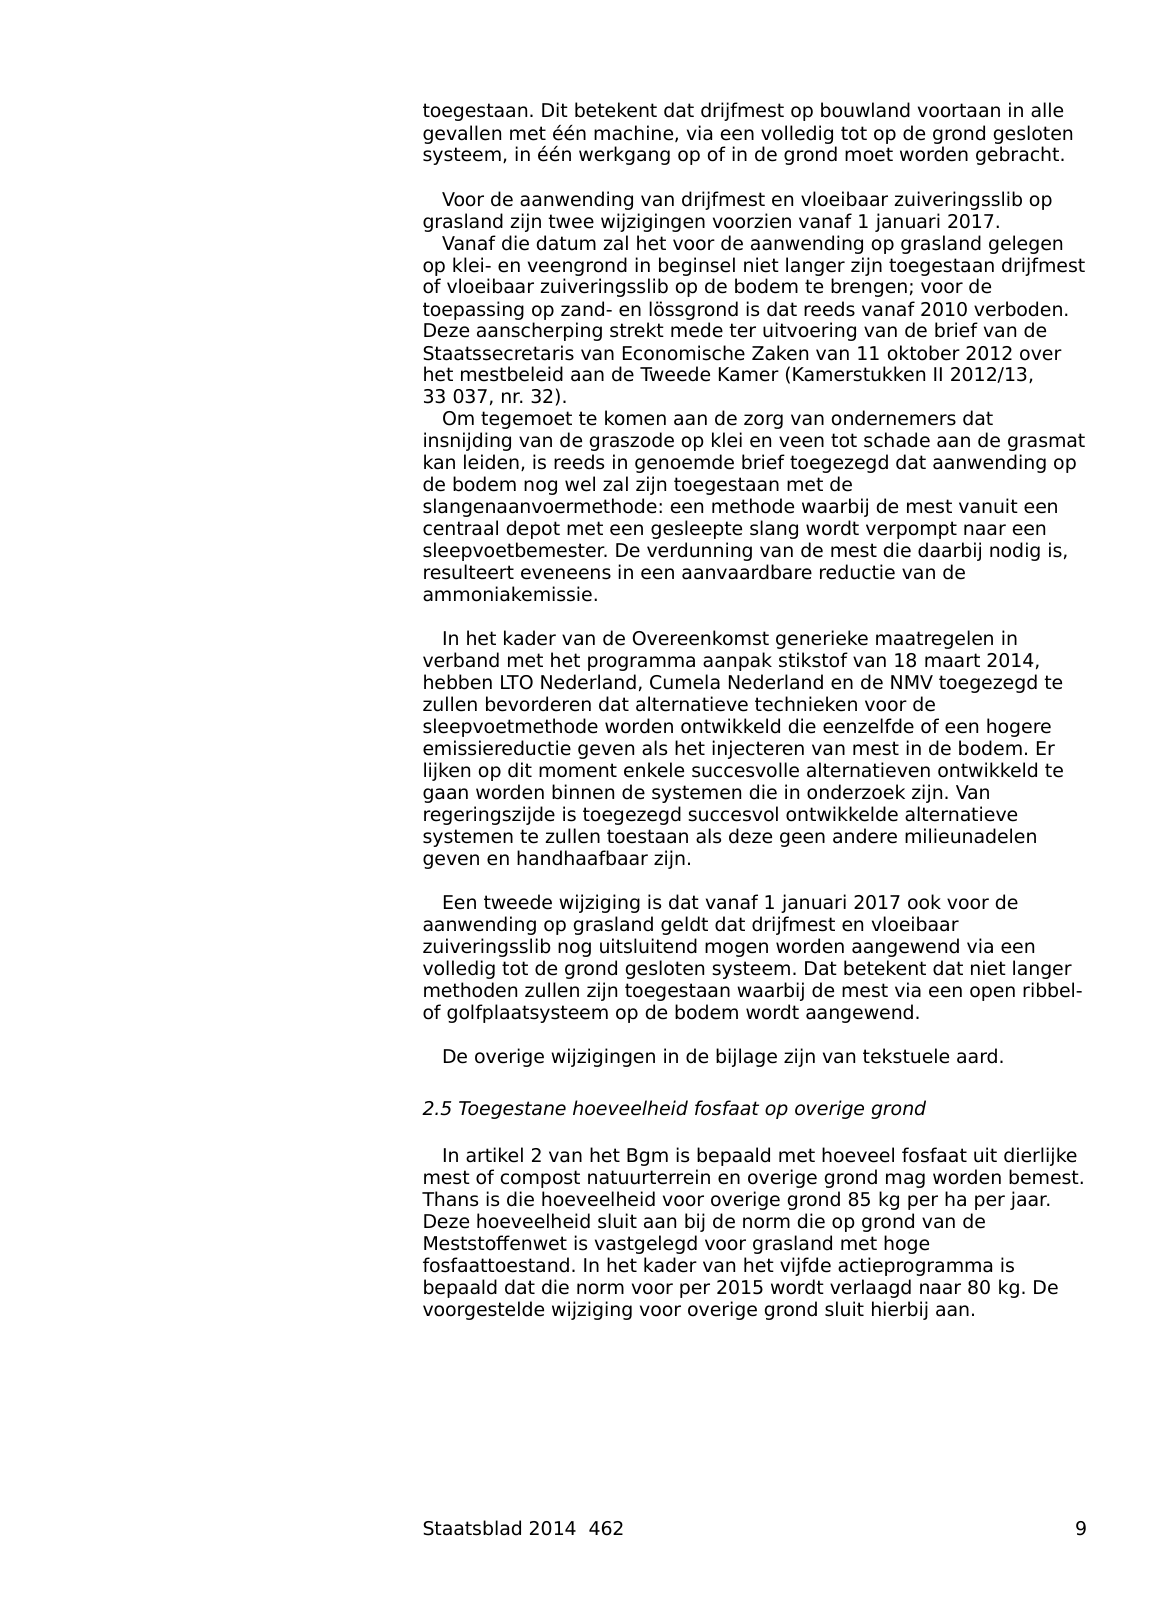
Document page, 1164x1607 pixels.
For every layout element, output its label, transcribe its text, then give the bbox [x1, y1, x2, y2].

text Voor de aanwending van drijfmest en vloeibaar zuiveringsslib op grasland zijn twee wijzigingen voorzien vanaf 1 januari 2017. [422, 188, 1087, 232]
text toegestaan. Dit betekent dat drijfmest op bouwland voortaan in alle gevallen met één machine, via een volledig tot op de grond gesloten systeem, in één werkgang op of in de grond moet worden gebracht. [422, 100, 1087, 166]
text In het kader van de Overeenkomst generieke maatregelen in verband met het programma aanpak stikstof van 18 maart 2014, hebben LTO Nederland, Cumela Nederland en de NMV toegezegd te zullen bevorderen dat alternatieve technieken voor de sleepvoetmethode worden ontwikkeld die eenzelfde of een hogere emissiereductie geven als het injecteren van mest in de bodem. Er lijken op dit moment enkele succesvolle alternatieven ontwikkeld te gaan worden binnen de systemen die in onderzoek zijn. Van regeringszijde is toegezegd succesvol ontwikkelde alternatieve systemen te zullen toestaan als deze geen andere milieunadelen geven en handhaafbaar zijn. [422, 628, 1087, 870]
text Een tweede wijziging is dat vanaf 1 januari 2017 ook voor de aanwending op grasland geldt dat drijfmest en vloeibaar zuiveringsslib nog uitsluitend mogen worden aangewend via een volledig tot de grond gesloten systeem. Dat betekent dat niet langer methoden zullen zijn toegestaan waarbij de mest via een open ribbel- of golfplaatsysteem op de bodem wordt aangewend. [422, 892, 1087, 1024]
text Om tegemoet te komen aan de zorg van ondernemers dat insnijding van de graszode op klei en veen tot schade aan de grasmat kan leiden, is reeds in genoemde brief toegezegd dat aanwending op de bodem nog wel zal zijn toegestaan met de slangenaanvoermethode: een methode waarbij de mest vanuit een centraal depot met een gesleepte slang wordt verpompt naar een sleepvoetbemester. De verdunning van de mest die daarbij nodig is, resulteert eveneens in een aanvaardbare reductie van de ammoniakemissie. [422, 408, 1087, 606]
text De overige wijzigingen in de bijlage zijn van tekstuele aard. [422, 1046, 1087, 1068]
text In artikel 2 van het Bgm is bepaald met hoeveel fosfaat uit dierlijke mest of compost natuurterrein en overige grond mag worden bemest. Thans is die hoeveelheid voor overige grond 85 kg per ha per jaar. Deze hoeveelheid sluit aan bij de norm die op grond van de Meststoffenwet is vastgelegd voor grasland met hoge fosfaattoestand. In het kader van het vijfde actieprogramma is bepaald dat die norm voor per 2015 wordt verlaagd naar 80 kg. De voorgestelde wijziging voor overige grond sluit hierbij aan. [422, 1145, 1087, 1321]
subtitle 2.5 Toegestane hoeveelheid fosfaat op overige grond [422, 1098, 1087, 1120]
text Vanaf die datum zal het voor de aanwending op grasland gelegen op klei- en veengrond in beginsel niet langer zijn toegestaan drijfmest of vloeibaar zuiveringsslib op de bodem te brengen; voor de toepassing op zand- en lössgrond is dat reeds vanaf 2010 verboden. Deze aanscherping strekt mede ter uitvoering van de brief van de Staatssecretaris van Economische Zaken van 11 oktober 2012 over het mestbeleid aan de Tweede Kamer (Kamerstukken II 2012/13, 33 037, nr. 32). [422, 232, 1087, 408]
